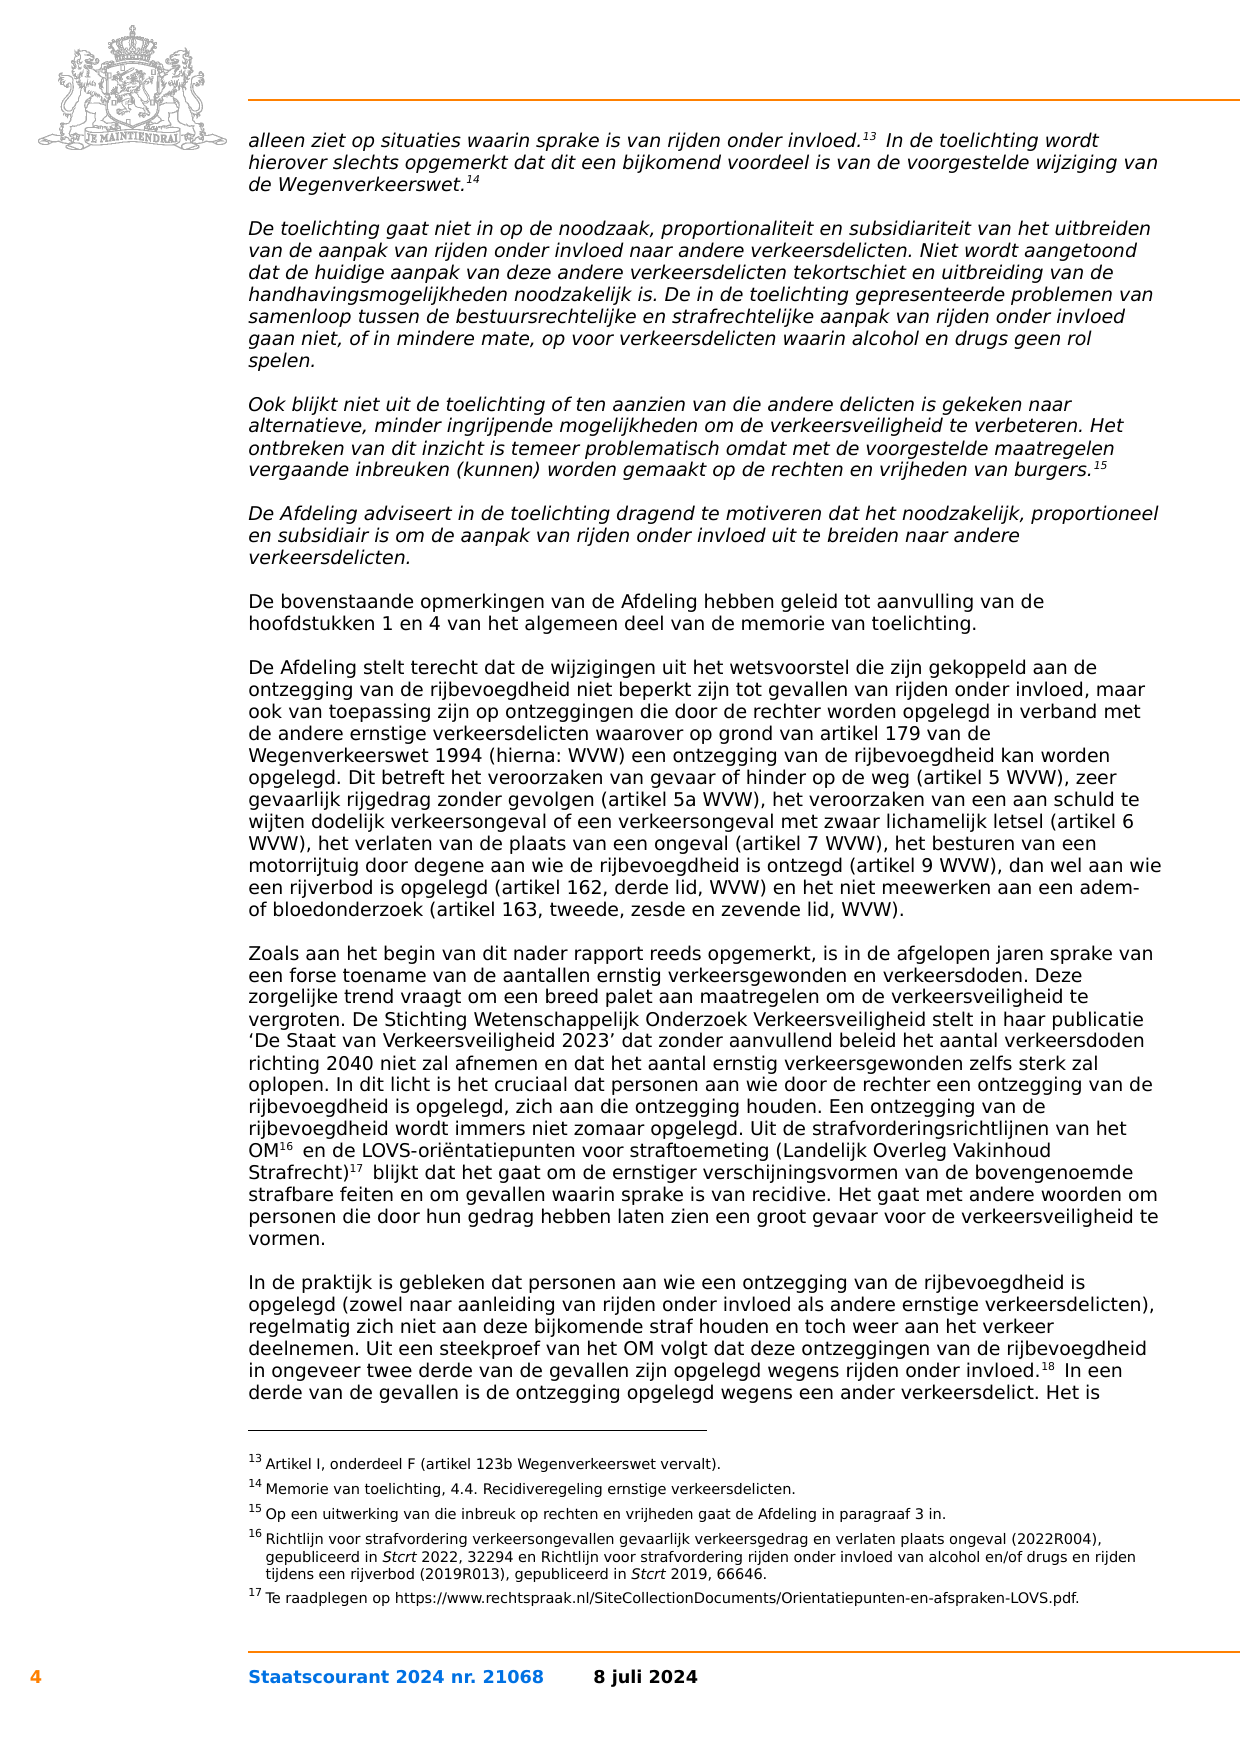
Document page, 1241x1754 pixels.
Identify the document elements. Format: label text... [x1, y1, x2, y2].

text De Afdeling adviseert in de toelichting dragend te motiveren dat het noodzakelijk, proportioneel en subsidiair is om de aanpak van rijden onder invloed uit te breiden naar andere verkeersdelicten. [248, 503, 1163, 569]
text Zoals aan het begin van dit nader rapport reeds opgemerkt, is in de afgelopen jaren sprake van een forse toename van de aantallen ernstig verkeersgewonden en verkeersdoden. Deze zorgelijke trend vraagt om een breed palet aan maatregelen om de verkeersveiligheid te vergroten. De Stichting Wetenschappelijk Onderzoek Verkeersveiligheid stelt in haar publicatie ‘De Staat van Verkeersveiligheid 2023’ dat zonder aanvullend beleid het aantal verkeersdoden richting 2040 niet zal afnemen en dat het aantal ernstig verkeersgewonden zelfs sterk zal oplopen. In dit licht is het cruciaal dat personen aan wie door de rechter een ontzegging van de rijbevoegdheid is opgelegd, zich aan die ontzegging houden. Een ontzegging van de rijbevoegdheid wordt immers niet zomaar opgelegd. Uit de strafvorderingsrichtlijnen van het OM en de LOVS-oriëntatiepunten voor straftoemeting (Landelijk Overleg Vakinhoud Strafrecht) blijkt dat het gaat om de ernstiger verschijningsvormen van de bovengenoemde strafbare feiten en om gevallen waarin sprake is van recidive. Het gaat met andere woorden om personen die door hun gedrag hebben laten zien een groot gevaar voor de verkeersveiligheid te vormen. [248, 942, 1163, 1250]
picture [38, 25, 227, 150]
text Memorie van toelichting, 4.4. Recidiveregeling ernstige verkeersdelicten. [248, 1477, 1163, 1499]
text De Afdeling stelt terecht dat de wijzigingen uit het wetsvoorstel die zijn gekoppeld aan de ontzegging van de rijbevoegdheid niet beperkt zijn tot gevallen van rijden onder invloed, maar ook van toepassing zijn op ontzeggingen die door de rechter worden opgelegd in verband met de andere ernstige verkeersdelicten waarover op grond van artikel 179 van de Wegenverkeerswet 1994 (hierna: WVW) een ontzegging van de rijbevoegdheid kan worden opgelegd. Dit betreft het veroorzaken van gevaar of hinder op de weg (artikel 5 WVW), zeer gevaarlijk rijgedrag zonder gevolgen (artikel 5a WVW), het veroorzaken van een aan schuld te wijten dodelijk verkeersongeval of een verkeersongeval met zwaar lichamelijk letsel (artikel 6 WVW), het verlaten van de plaats van een ongeval (artikel 7 WVW), het besturen van een motorrijtuig door degene aan wie de rijbevoegdheid is ontzegd (artikel 9 WVW), dan wel aan wie een rijverbod is opgelegd (artikel 162, derde lid, WVW) en het niet meewerken aan een adem- of bloedonderzoek (artikel 163, tweede, zesde en zevende lid, WVW). [248, 657, 1163, 921]
text Artikel I, onderdeel F (artikel 123b Wegenverkeerswet vervalt). [248, 1452, 1163, 1474]
text De bovenstaande opmerkingen van de Afdeling hebben geleid tot aanvulling van de hoofdstukken 1 en 4 van het algemeen deel van de memorie van toelichting. [248, 591, 1163, 635]
text alleen ziet op situaties waarin sprake is van rijden onder invloed. In de toelichting wordt hierover slechts opgemerkt dat dit een bijkomend voordeel is van de voorgestelde wijziging van de Wegenverkeerswet. [248, 130, 1163, 196]
text Richtlijn voor strafvordering verkeersongevallen gevaarlijk verkeersgedrag en verlaten plaats ongeval (2022R004), gepubliceerd in Stcrt 2022, 32294 en Richtlijn voor strafvordering rijden onder invloed van alcohol en/of drugs en rijden tijdens een rijverbod (2019R013), gepubliceerd in Stcrt 2019, 66646. [248, 1527, 1163, 1583]
text Ook blijkt niet uit de toelichting of ten aanzien van die andere delicten is gekeken naar alternatieve, minder ingrijpende mogelijkheden om de verkeersveiligheid te verbeteren. Het ontbreken van dit inzicht is temeer problematisch omdat met de voorgestelde maatregelen vergaande inbreuken (kunnen) worden gemaakt op de rechten en vrijheden van burgers. [248, 393, 1163, 481]
text De toelichting gaat niet in op de noodzaak, proportionaliteit en subsidiariteit van het uitbreiden van de aanpak van rijden onder invloed naar andere verkeersdelicten. Niet wordt aangetoond dat de huidige aanpak van deze andere verkeersdelicten tekortschiet en uitbreiding van de handhavingsmogelijkheden noodzakelijk is. De in de toelichting gepresenteerde problemen van samenloop tussen de bestuursrechtelijke en strafrechtelijke aanpak van rijden onder invloed gaan niet, of in mindere mate, op voor verkeersdelicten waarin alcohol en drugs geen rol spelen. [248, 218, 1163, 372]
text Te raadplegen op https://www.rechtspraak.nl/SiteCollectionDocuments/Orientatiepunten-en-afspraken-LOVS.pdf. [248, 1586, 1163, 1608]
text Op een uitwerking van die inbreuk op rechten en vrijheden gaat de Afdeling in paragraaf 3 in. [248, 1502, 1163, 1524]
text In de praktijk is gebleken dat personen aan wie een ontzegging van de rijbevoegdheid is opgelegd (zowel naar aanleiding van rijden onder invloed als andere ernstige verkeersdelicten), regelmatig zich niet aan deze bijkomende straf houden en toch weer aan het verkeer deelnemen. Uit een steekproef van het OM volgt dat deze ontzeggingen van de rijbevoegdheid in ongeveer twee derde van de gevallen zijn opgelegd wegens rijden onder invloed. In een derde van de gevallen is de ontzegging opgelegd wegens een ander verkeersdelict. Het is [248, 1272, 1163, 1404]
